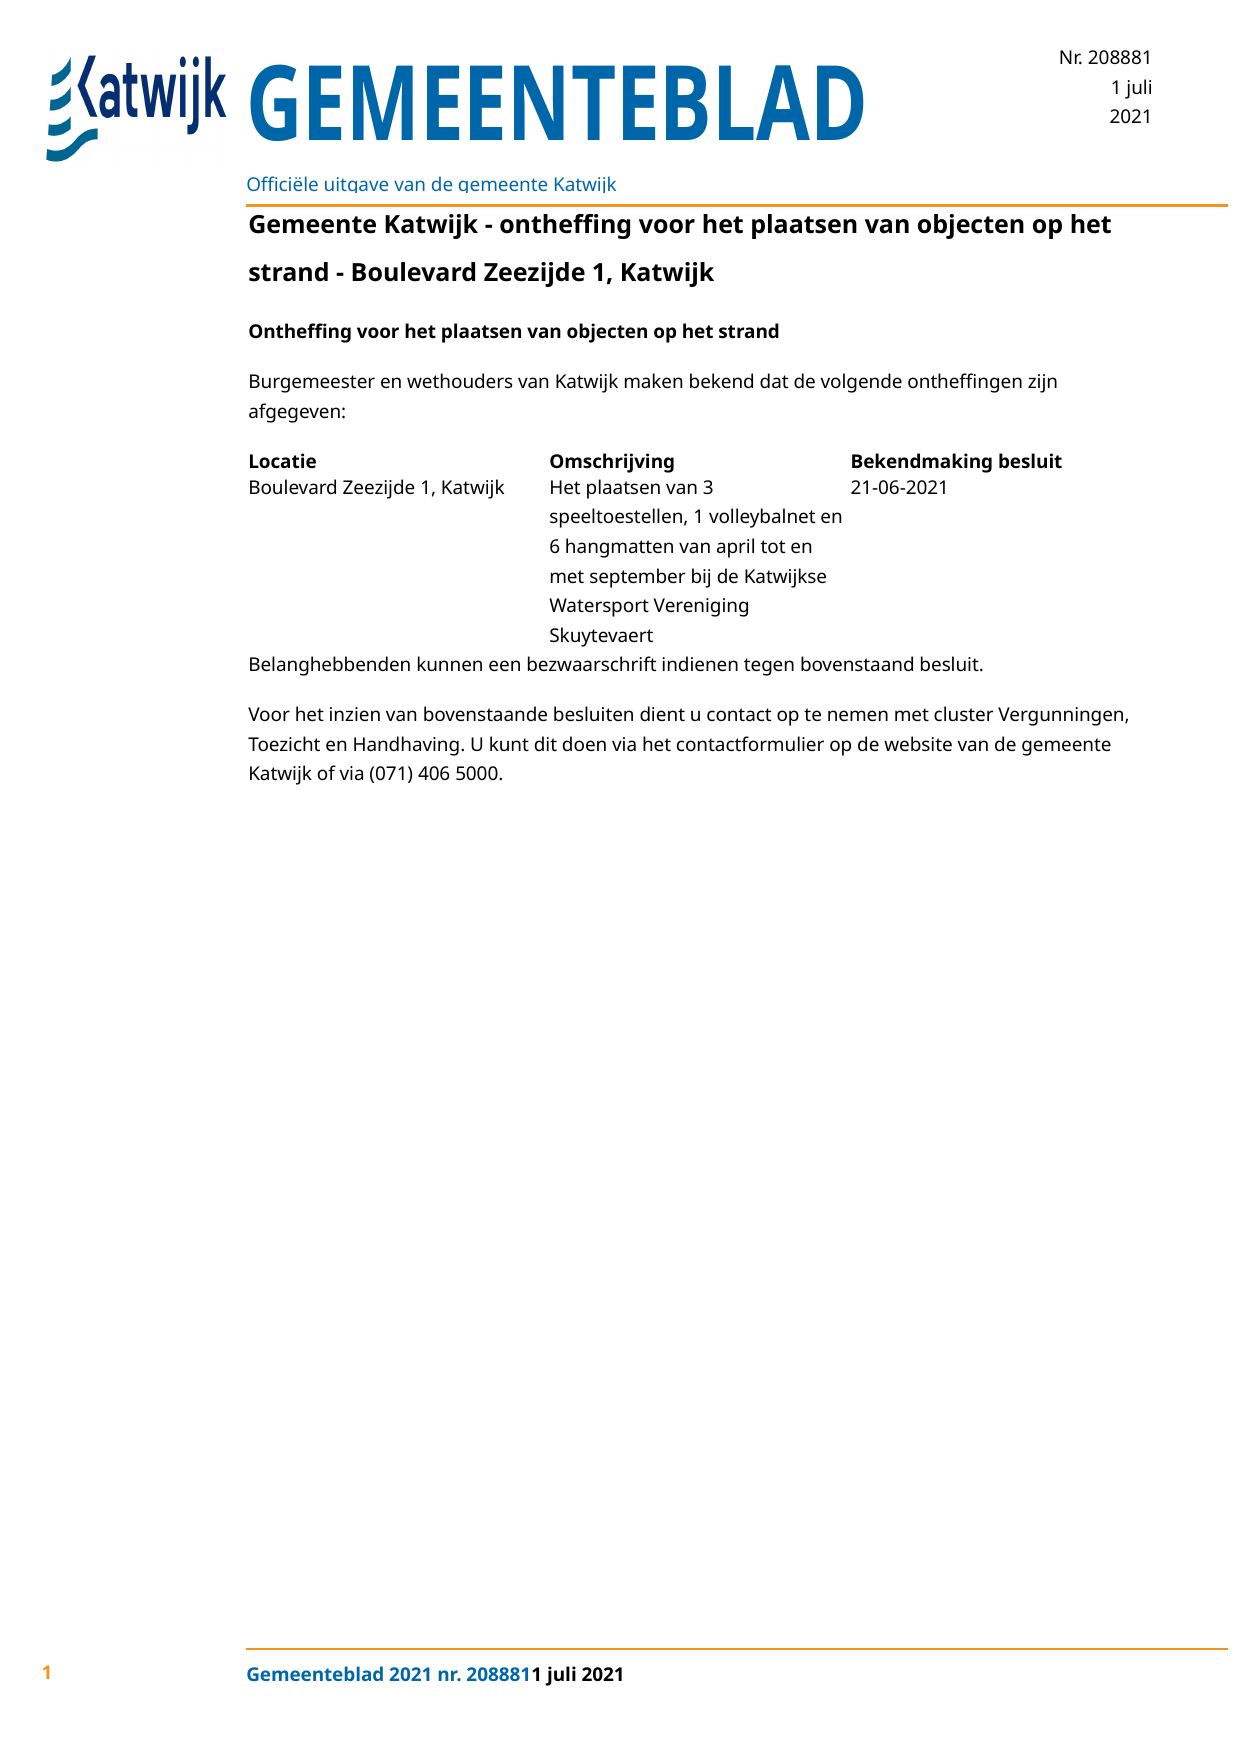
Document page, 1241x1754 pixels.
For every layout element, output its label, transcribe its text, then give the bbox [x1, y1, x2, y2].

text Ontheffing voor het plaatsen van objecten op het strand [248, 318, 1152, 344]
text Burgemeester en wethouders van Katwijk maken bekend dat de volgende ontheffingen zijn afgegeven: [248, 368, 1152, 424]
table_cell Boulevard Zeezijde 1, Katwijk [248, 474, 549, 648]
table_header Omschrijving [549, 449, 850, 474]
table_cell Het plaatsen van 3 speeltoestellen, 1 volleybalnet en 6 hangmatten van april tot en met september bij de Katwijkse Watersport Vereniging Skuytevaert [549, 474, 850, 648]
table_header Bekendmaking besluit [850, 449, 1152, 474]
text Gemeente Katwijk - ontheffing voor het plaatsen van objecten op het strand - Boulevard Zeezijde 1, Katwijk [248, 207, 1152, 288]
text Voor het inzien van bovenstaande besluiten dient u contact op te nemen met cluster Vergunningen, Toezicht en Handhaving. U kunt dit doen via het contactformulier op de website van de gemeente Katwijk of via (071) 406 5000. [248, 701, 1152, 786]
picture [41, 47, 231, 172]
text Belanghebbenden kunnen een bezwaarschrift indienen tegen bovenstaand besluit. [248, 651, 1152, 677]
table_cell 21-06-2021 [850, 474, 1152, 648]
table_header Locatie [248, 449, 549, 474]
